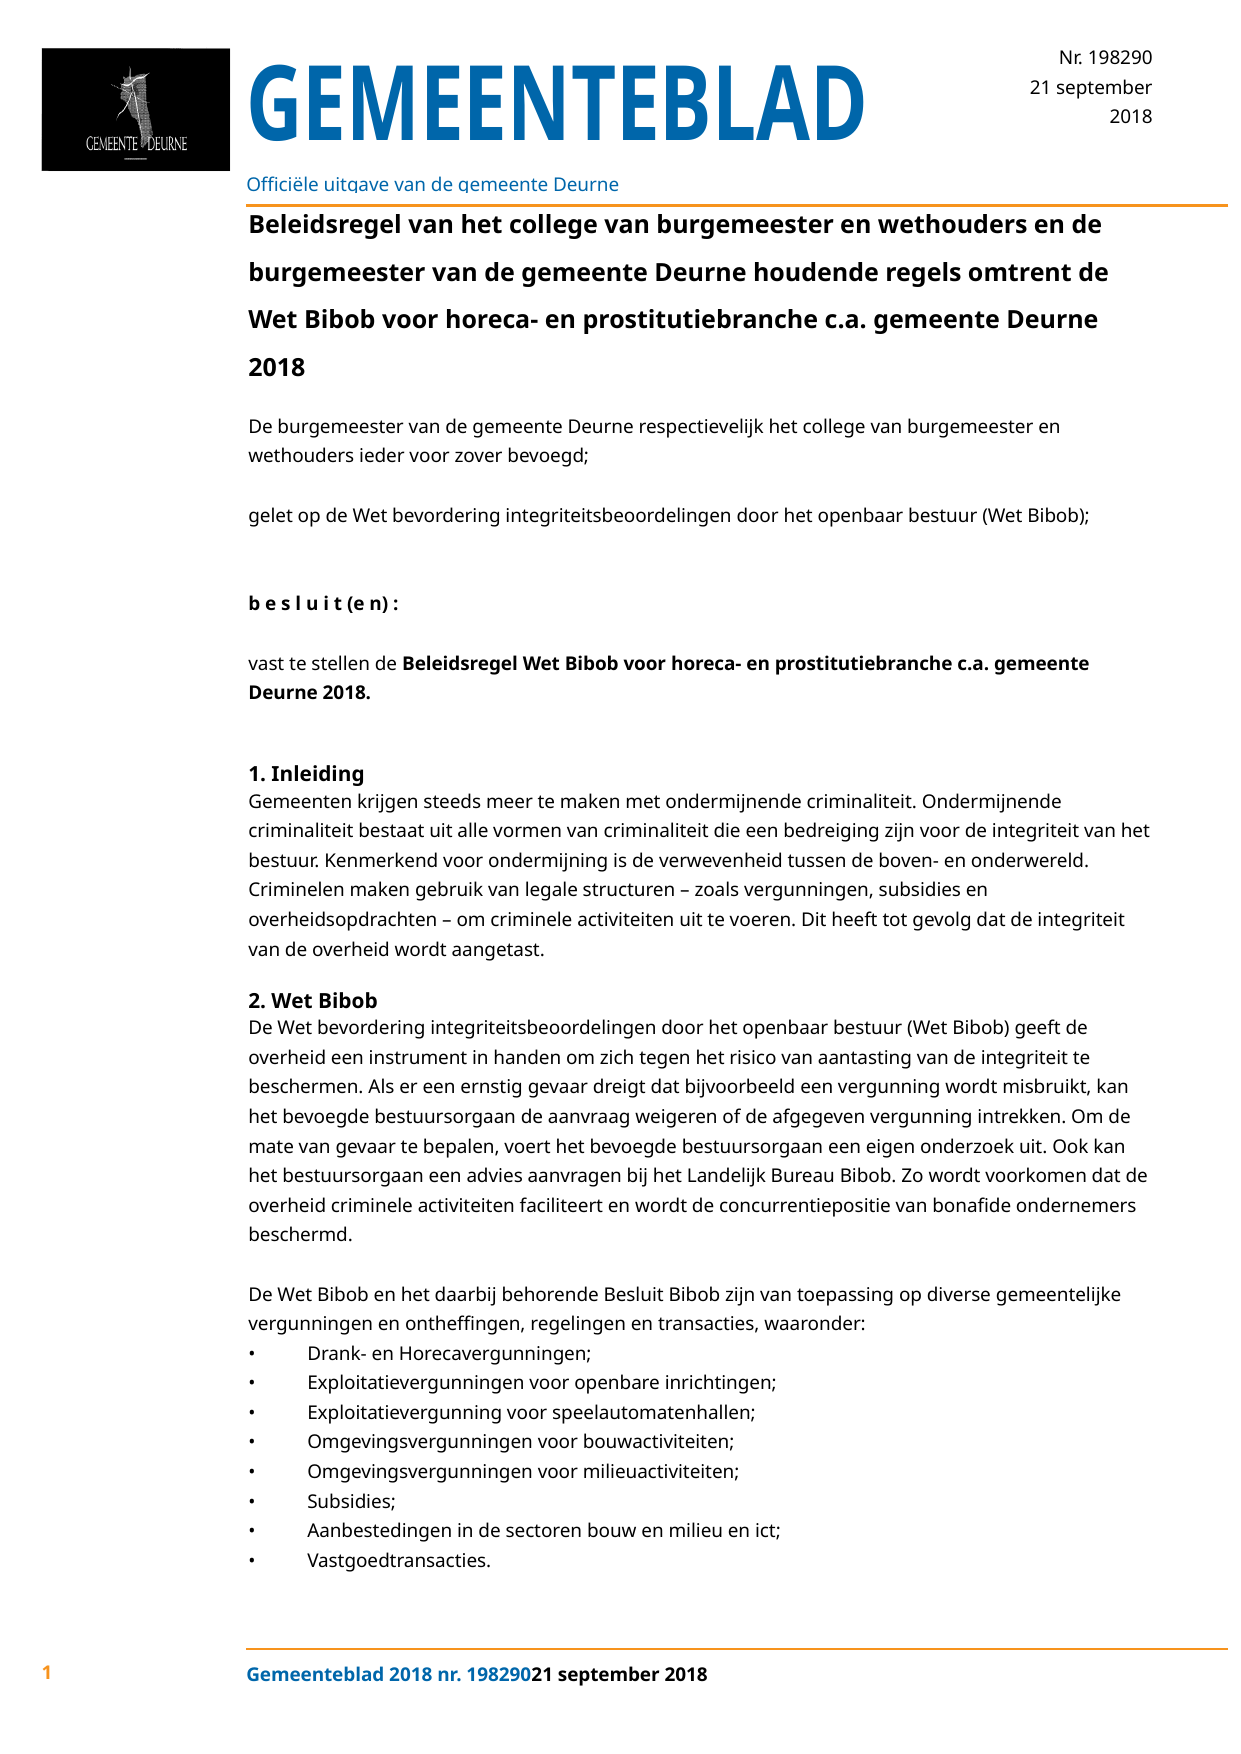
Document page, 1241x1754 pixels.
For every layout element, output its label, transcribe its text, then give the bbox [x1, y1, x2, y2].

text Gemeenten krijgen steeds meer te maken met ondermijnende criminaliteit. Ondermijnende criminaliteit bestaat uit alle vormen van criminaliteit die een bedreiging zijn voor de integriteit van het bestuur. Kenmerkend voor ondermijning is de verwevenheid tussen de boven- en onderwereld. Criminelen maken gebruik van legale structuren – zoals vergunningen, subsidies en overheidsopdrachten – om criminele activiteiten uit te voeren. Dit heeft tot gevolg dat de integriteit van de overheid wordt aangetast. [248, 788, 1152, 961]
text 2. Wet Bibob [248, 986, 1152, 1014]
text De burgemeester van de gemeente Deurne respectievelijk het college van burgemeester en wethouders ieder voor zover bevoegd; [248, 413, 1152, 468]
text b e s l u i t (e n) : [248, 591, 1152, 616]
picture [41, 47, 231, 172]
list Omgevingsvergunningen voor bouwactiviteiten; [248, 1429, 1152, 1454]
list Aanbestedingen in de sectoren bouw en milieu en ict; [248, 1517, 1152, 1543]
text gelet op de Wet bevordering integriteitsbeoordelingen door het openbaar bestuur (Wet Bibob); [248, 502, 1152, 528]
list Vastgoedtransacties. [248, 1547, 1152, 1573]
text 1. Inleiding [248, 759, 1152, 788]
list Drank- en Horecavergunningen; [248, 1340, 1152, 1366]
text De Wet bevordering integriteitsbeoordelingen door het openbaar bestuur (Wet Bibob) geeft de overheid een instrument in handen om zich tegen het risico van aantasting van de integriteit te beschermen. Als er een ernstig gevaar dreigt dat bijvoorbeeld een vergunning wordt misbruikt, kan het bevoegde bestuursorgaan de aanvraag weigeren of de afgegeven vergunning intrekken. Om de mate van gevaar te bepalen, voert het bevoegde bestuursorgaan een eigen onderzoek uit. Ook kan het bestuursorgaan een advies aanvragen bij het Landelijk Bureau Bibob. Zo wordt voorkomen dat de overheid criminele activiteiten faciliteert en wordt de concurrentiepositie van bonafide ondernemers beschermd. [248, 1014, 1152, 1247]
text vast te stellen de Beleidsregel Wet Bibob voor horeca- en prostitutiebranche c.a. gemeente Deurne 2018. [248, 650, 1152, 705]
text De Wet Bibob en het daarbij behorende Besluit Bibob zijn van toepassing op diverse gemeentelijke vergunningen en ontheffingen, regelingen en transacties, waaronder: [248, 1281, 1152, 1336]
text Beleidsregel van het college van burgemeester en wethouders en de burgemeester van de gemeente Deurne houdende regels omtrent de Wet Bibob voor horeca- en prostitutiebranche c.a. gemeente Deurne 2018 [248, 207, 1152, 384]
list Exploitatievergunning voor speelautomatenhallen; [248, 1399, 1152, 1425]
list Subsidies; [248, 1488, 1152, 1514]
list Exploitatievergunningen voor openbare inrichtingen; [248, 1369, 1152, 1395]
list Omgevingsvergunningen voor milieuactiviteiten; [248, 1458, 1152, 1484]
